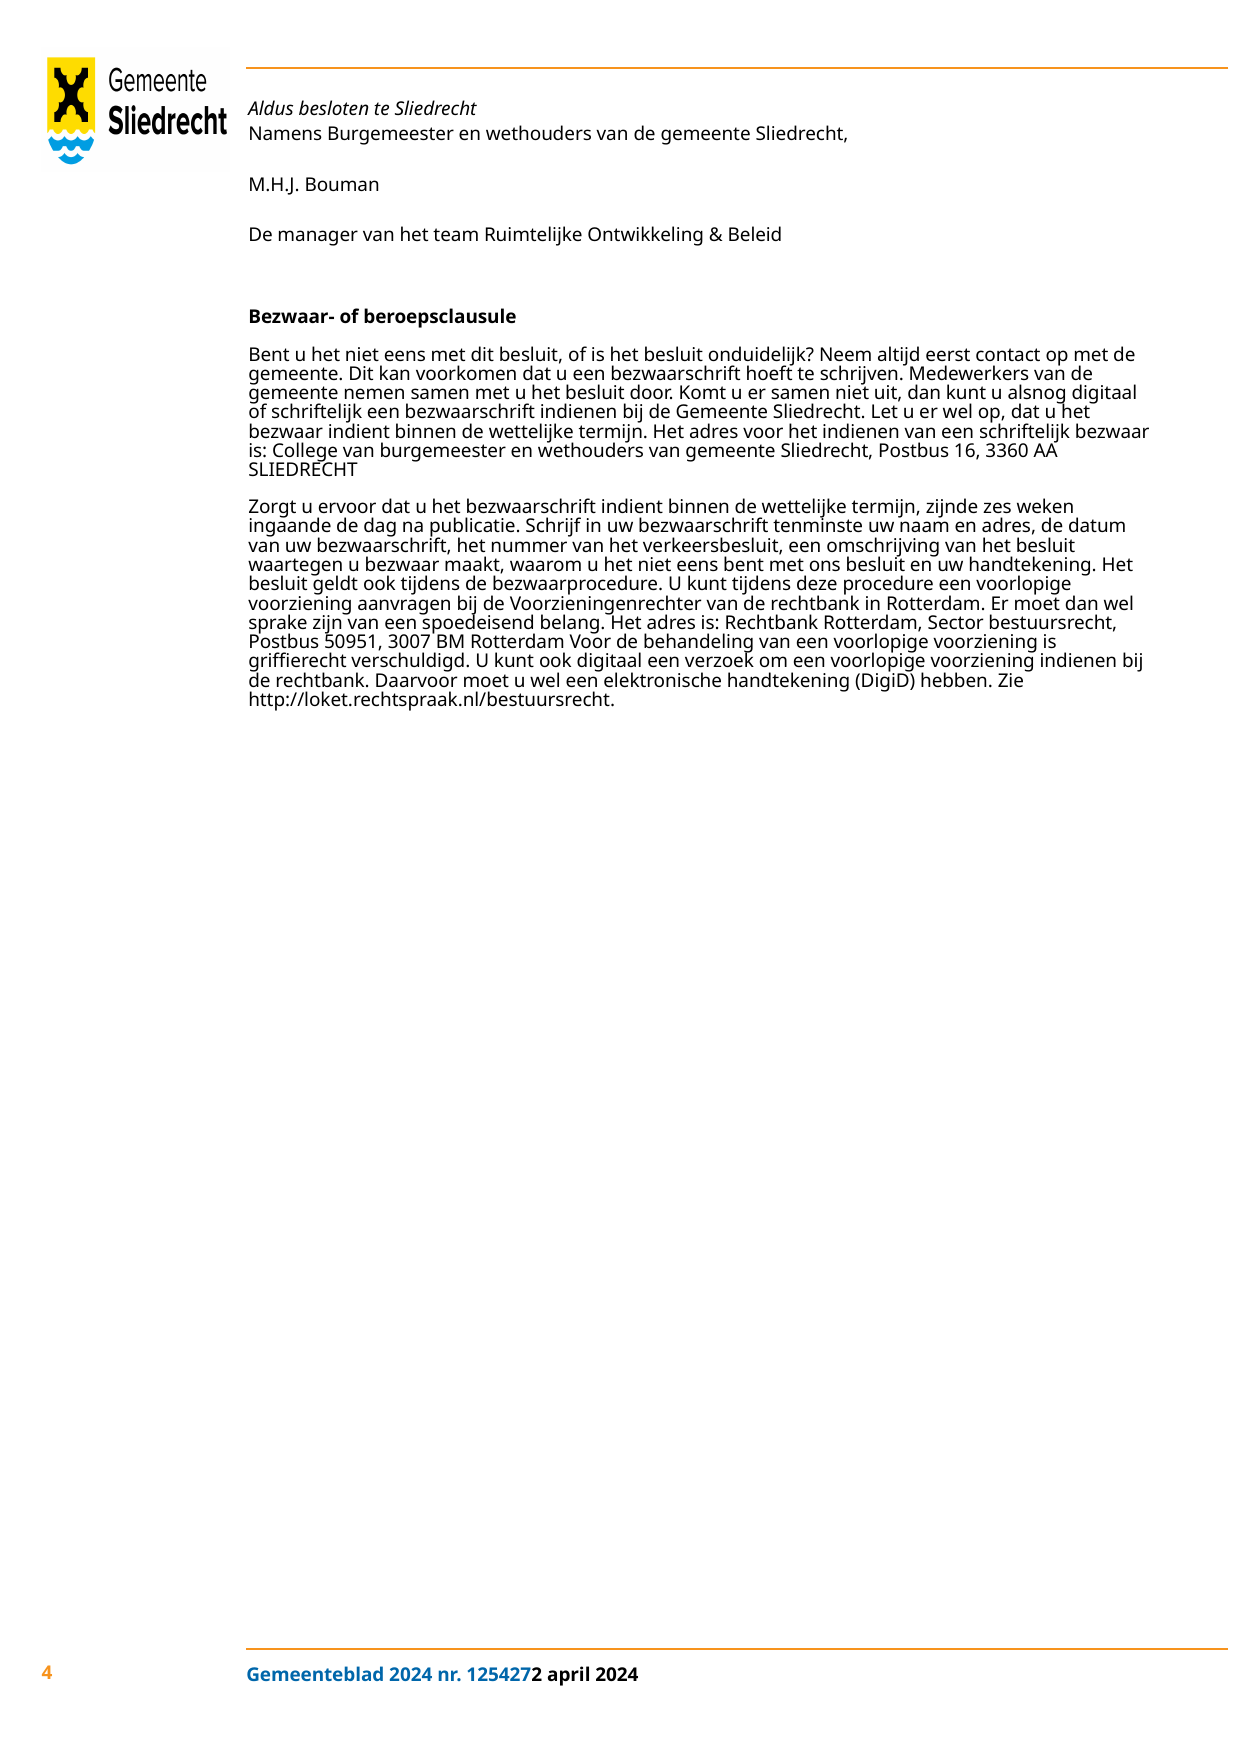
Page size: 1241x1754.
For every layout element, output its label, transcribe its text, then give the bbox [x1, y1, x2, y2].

text De manager van het team Ruimtelijke Ontwikkeling & Beleid [248, 221, 1152, 247]
picture [41, 47, 231, 172]
text Bent u het niet eens met dit besluit, of is het besluit onduidelijk? Neem altijd eerst contact op met de gemeente. Dit kan voorkomen dat u een bezwaarschrift hoeft te schrijven. Medewerkers van de gemeente nemen samen met u het besluit door. Komt u er samen niet uit, dan kunt u alsnog digitaal of schriftelijk een bezwaarschrift indienen bij de Gemeente Sliedrecht. Let u er wel op, dat u het bezwaar indient binnen de wettelijke termijn. Het adres voor het indienen van een schriftelijk bezwaar is: College van burgemeester en wethouders van gemeente Sliedrecht, Postbus 16, 3360 AA SLIEDRECHT [248, 346, 1152, 480]
text M.H.J. Bouman [248, 171, 1152, 197]
text Aldus besloten te Sliedrecht [248, 95, 1152, 121]
text Zorgt u ervoor dat u het bezwaarschrift indient binnen de wettelijke termijn, zijnde zes weken ingaande de dag na publicatie. Schrijf in uw bezwaarschrift tenminste uw naam en adres, de datum van uw bezwaarschrift, het nummer van het verkeersbesluit, een omschrijving van het besluit waartegen u bezwaar maakt, waarom u het niet eens bent met ons besluit en uw handtekening. Het besluit geldt ook tijdens de bezwaarprocedure. U kunt tijdens deze procedure een voorlopige voorziening aanvragen bij de Voorzieningenrechter van de rechtbank in Rotterdam. Er moet dan wel sprake zijn van een spoedeisend belang. Het adres is: Rechtbank Rotterdam, Sector bestuursrecht, Postbus 50951, 3007 BM Rotterdam Voor de behandeling van een voorlopige voorziening is griffierecht verschuldigd. U kunt ook digitaal een verzoek om een voorlopige voorziening indienen bij de rechtbank. Daarvoor moet u wel een elektronische handtekening (DigiD) hebben. Zie http://loket.rechtspraak.nl/bestuursrecht. [248, 498, 1152, 710]
text Namens Burgemeester en wethouders van de gemeente Sliedrecht, [248, 121, 1152, 146]
text Bezwaar- of beroepsclausule [248, 308, 1152, 328]
